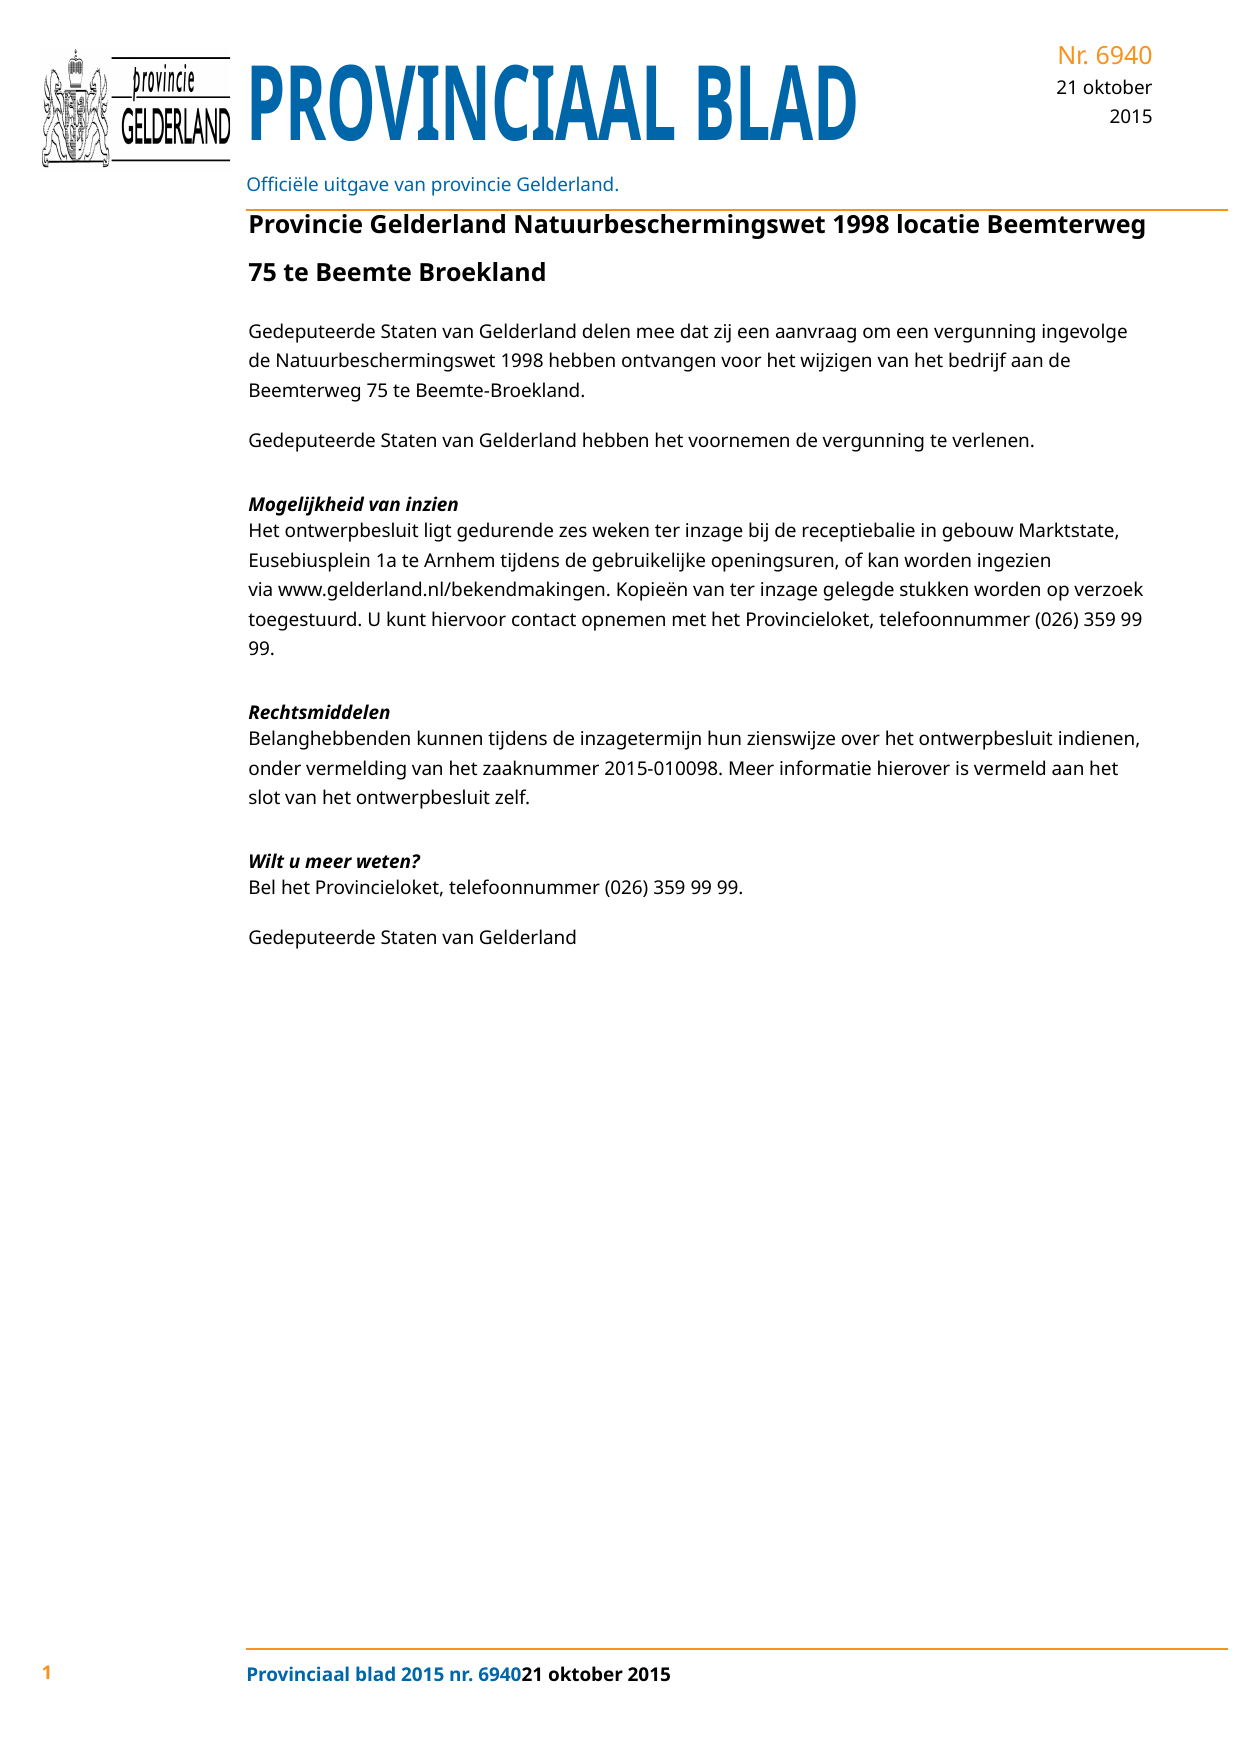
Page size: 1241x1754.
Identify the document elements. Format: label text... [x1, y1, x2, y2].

text Wilt u meer weten? [248, 848, 1152, 874]
text Belanghebbenden kunnen tijdens de inzagetermijn hun zienswijze over het ontwerpbesluit indienen, onder vermelding van het zaaknummer 2015-010098. Meer informatie hierover is vermeld aan het slot van het ontwerpbesluit zelf. [248, 725, 1152, 810]
text Gedeputeerde Staten van Gelderland [248, 924, 1152, 950]
text Mogelijkheid van inzien [248, 491, 1152, 517]
picture [41, 47, 231, 172]
text Gedeputeerde Staten van Gelderland hebben het voornemen de vergunning te verlenen. [248, 427, 1152, 453]
text Bel het Provincieloket, telefoonnummer (026) 359 99 99. [248, 874, 1152, 900]
text Het ontwerpbesluit ligt gedurende zes weken ter inzage bij de receptiebalie in gebouw Marktstate, Eusebiusplein 1a te Arnhem tijdens de gebruikelijke openingsuren, of kan worden ingezien via www.gelderland.nl/bekendmakingen. Kopieën van ter inzage gelegde stukken worden op verzoek toegestuurd. U kunt hiervoor contact opnemen met het Provincieloket, telefoonnummer (026) 359 99 99. [248, 517, 1152, 661]
text Gedeputeerde Staten van Gelderland delen mee dat zij een aanvraag om een vergunning ingevolge de Natuurbeschermingswet 1998 hebben ontvangen voor het wijzigen van het bedrijf aan de Beemterweg 75 te Beemte-Broekland. [248, 318, 1152, 403]
text Provincie Gelderland Natuurbeschermingswet 1998 locatie Beemterweg 75 te Beemte Broekland [248, 211, 1152, 288]
text Rechtsmiddelen [248, 699, 1152, 725]
